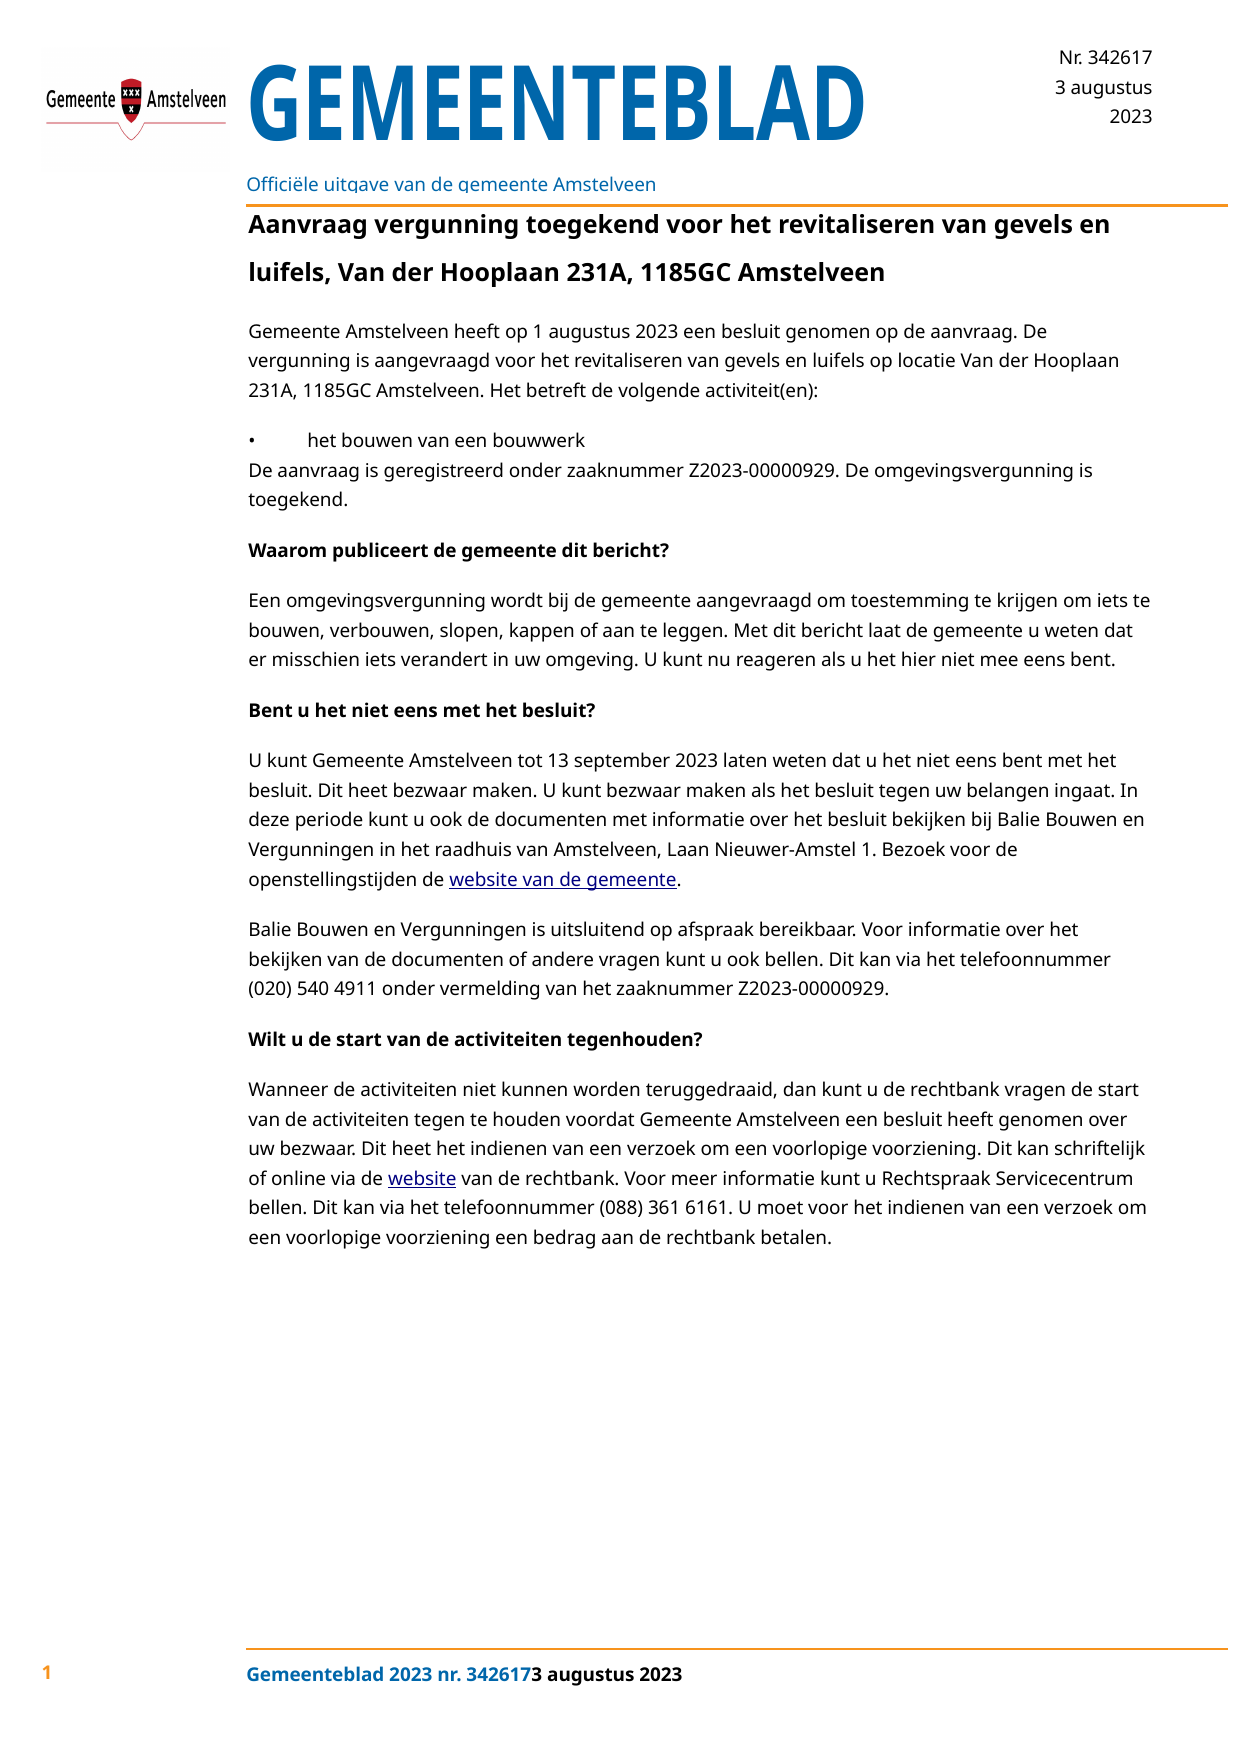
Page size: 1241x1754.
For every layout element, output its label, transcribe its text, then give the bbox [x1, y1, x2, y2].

text Wilt u de start van de activiteiten tegenhouden? [248, 1026, 1152, 1052]
text U kunt Gemeente Amstelveen tot 13 september 2023 laten weten dat u het niet eens bent met het besluit. Dit heet bezwaar maken. U kunt bezwaar maken als het besluit tegen uw belangen ingaat. In deze periode kunt u ook de documenten met informatie over het besluit bekijken bij Balie Bouwen en Vergunningen in het raadhuis van Amstelveen, Laan Nieuwer-Amstel 1. Bezoek voor de openstellingstijden de website van de gemeente. [248, 747, 1152, 892]
text Gemeente Amstelveen heeft op 1 augustus 2023 een besluit genomen op de aanvraag. De vergunning is aangevraagd voor het revitaliseren van gevels en luifels op locatie Van der Hooplaan 231A, 1185GC Amstelveen. Het betreft de volgende activiteit(en): [248, 318, 1152, 403]
text Wanneer de activiteiten niet kunnen worden teruggedraaid, dan kunt u de rechtbank vragen de start van de activiteiten tegen te houden voordat Gemeente Amstelveen een besluit heeft genomen over uw bezwaar. Dit heet het indienen van een verzoek om een voorlopige voorziening. Dit kan schriftelijk of online via de website van de rechtbank. Voor meer informatie kunt u Rechtspraak Servicecentrum bellen. Dit kan via het telefoonnummer (088) 361 6161. U moet voor het indienen van een verzoek om een voorlopige voorziening een bedrag aan de rechtbank betalen. [248, 1076, 1152, 1250]
text Een omgevingsvergunning wordt bij de gemeente aangevraagd om toestemming te krijgen om iets te bouwen, verbouwen, slopen, kappen of aan te leggen. Met dit bericht laat de gemeente u weten dat er misschien iets verandert in uw omgeving. U kunt nu reageren als u het hier niet mee eens bent. [248, 587, 1152, 672]
text Balie Bouwen en Vergunningen is uitsluitend op afspraak bereikbaar. Voor informatie over het bekijken van de documenten of andere vragen kunt u ook bellen. Dit kan via het telefoonnummer (020) 540 4911 onder vermelding van het zaaknummer Z2023-00000929. [248, 916, 1152, 1001]
picture [41, 47, 231, 172]
text Bent u het niet eens met het besluit? [248, 697, 1152, 723]
text Aanvraag vergunning toegekend voor het revitaliseren van gevels en luifels, Van der Hooplaan 231A, 1185GC Amstelveen [248, 207, 1152, 288]
list het bouwen van een bouwwerk [248, 427, 1152, 453]
text Waarom publiceert de gemeente dit bericht? [248, 537, 1152, 563]
text De aanvraag is geregistreerd onder zaaknummer Z2023-00000929. De omgevingsvergunning is toegekend. [248, 457, 1152, 512]
